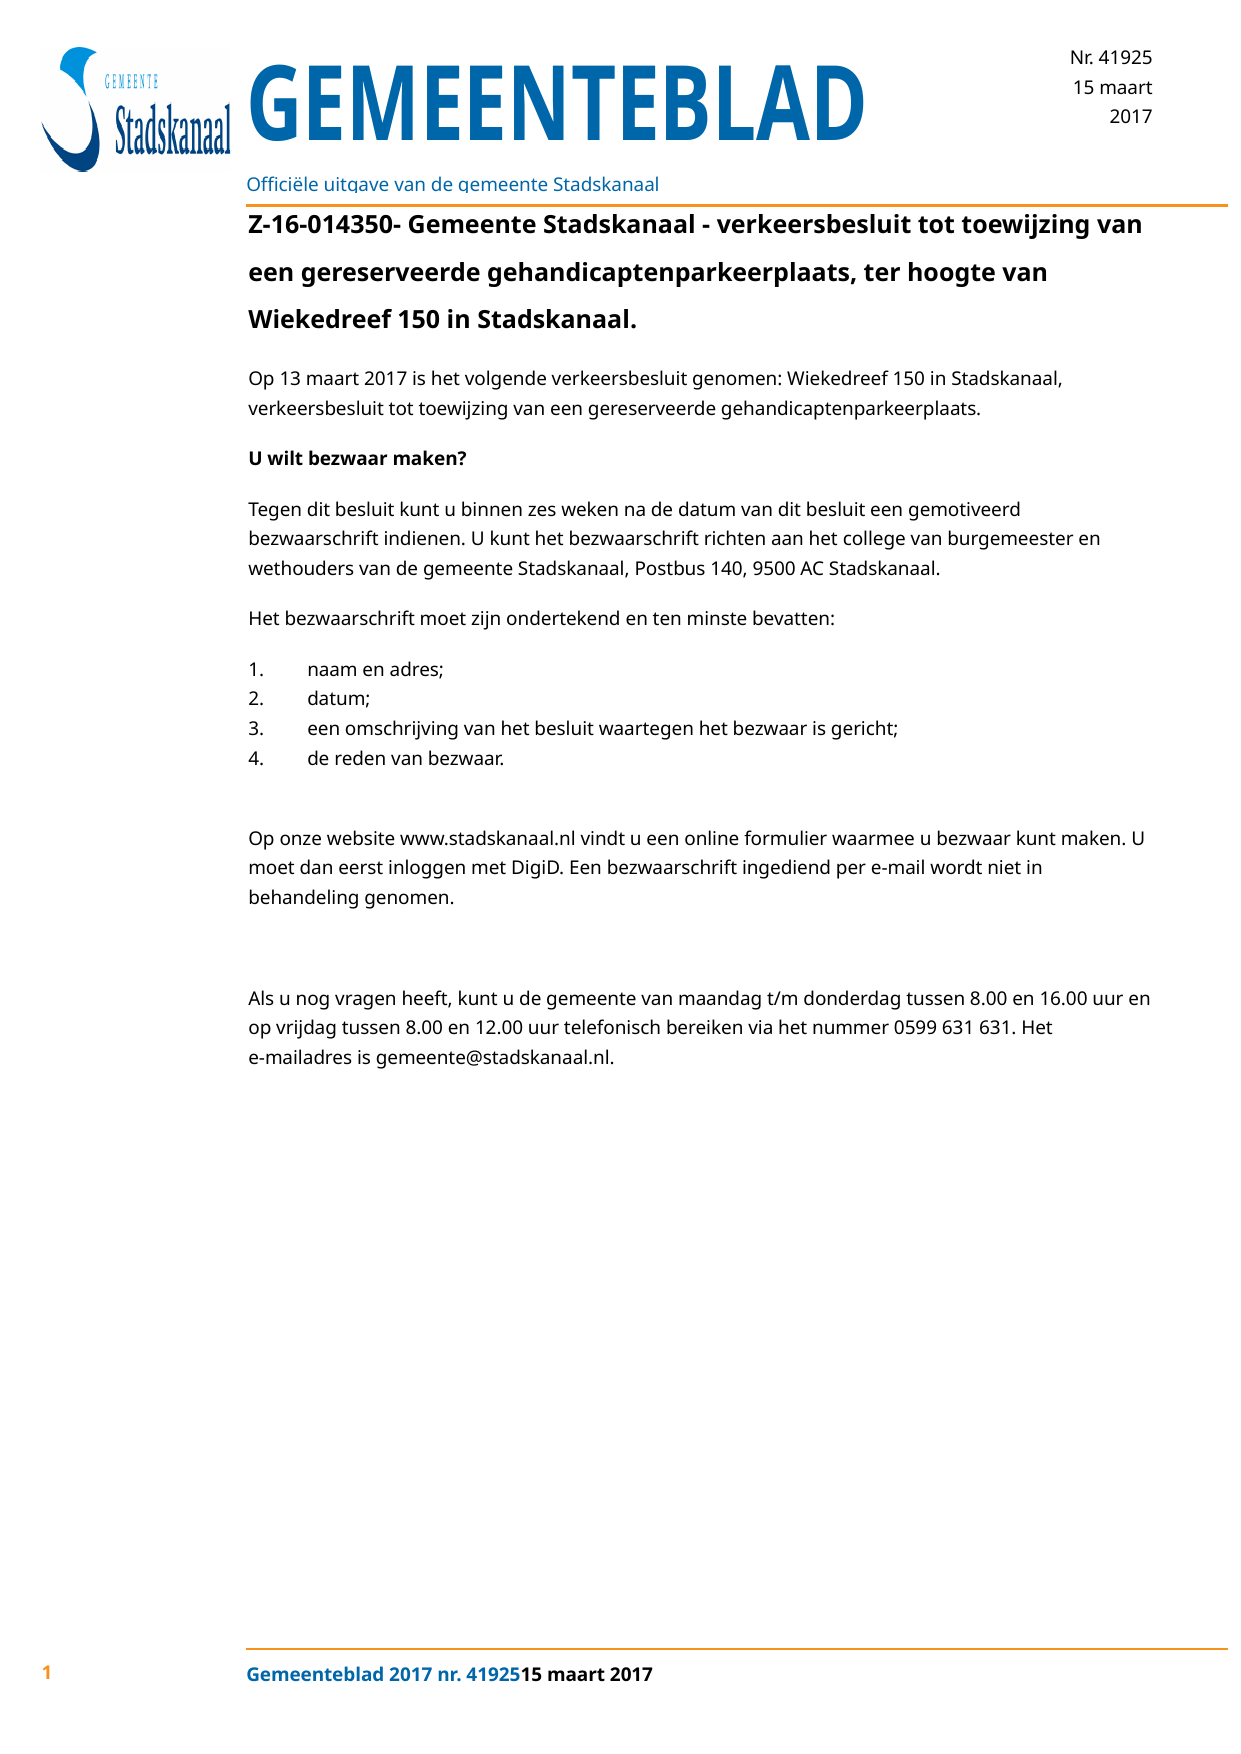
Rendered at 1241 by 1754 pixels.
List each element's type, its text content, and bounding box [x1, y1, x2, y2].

text Z-16-014350- Gemeente Stadskanaal - verkeersbesluit tot toewijzing van een gereserveerde gehandicaptenparkeerplaats, ter hoogte van Wiekedreef 150 in Stadskanaal. [248, 207, 1152, 336]
text U wilt bezwaar maken? [248, 446, 1152, 471]
picture [41, 47, 231, 172]
list de reden van bezwaar. [248, 745, 1152, 770]
text Tegen dit besluit kunt u binnen zes weken na de datum van dit besluit een gemotiveerd bezwaarschrift indienen. U kunt het bezwaarschrift richten aan het college van burgemeester en wethouders van de gemeente Stadskanaal, Postbus 140, 9500 AC Stadskanaal. [248, 496, 1152, 581]
list een omschrijving van het besluit waartegen het bezwaar is gericht; [248, 715, 1152, 741]
list datum; [248, 686, 1152, 711]
text Op onze website www.stadskanaal.nl vindt u een online formulier waarmee u bezwaar kunt maken. U moet dan eerst inloggen met DigiD. Een bezwaarschrift ingediend per e-mail wordt niet in behandeling genomen. [248, 825, 1152, 909]
list naam en adres; [248, 656, 1152, 682]
text Als u nog vragen heeft, kunt u de gemeente van maandag t/m donderdag tussen 8.00 en 16.00 uur en op vrijdag tussen 8.00 en 12.00 uur telefonisch bereiken via het nummer 0599 631 631. Het e‑mailadres is gemeente@stadskanaal.nl. [248, 985, 1152, 1069]
text Op 13 maart 2017 is het volgende verkeersbesluit genomen: Wiekedreef 150 in Stadskanaal, verkeersbesluit tot toewijzing van een gereserveerde gehandicaptenparkeerplaats. [248, 366, 1152, 421]
text Het bezwaarschrift moet zijn ondertekend en ten minste bevatten: [248, 606, 1152, 631]
